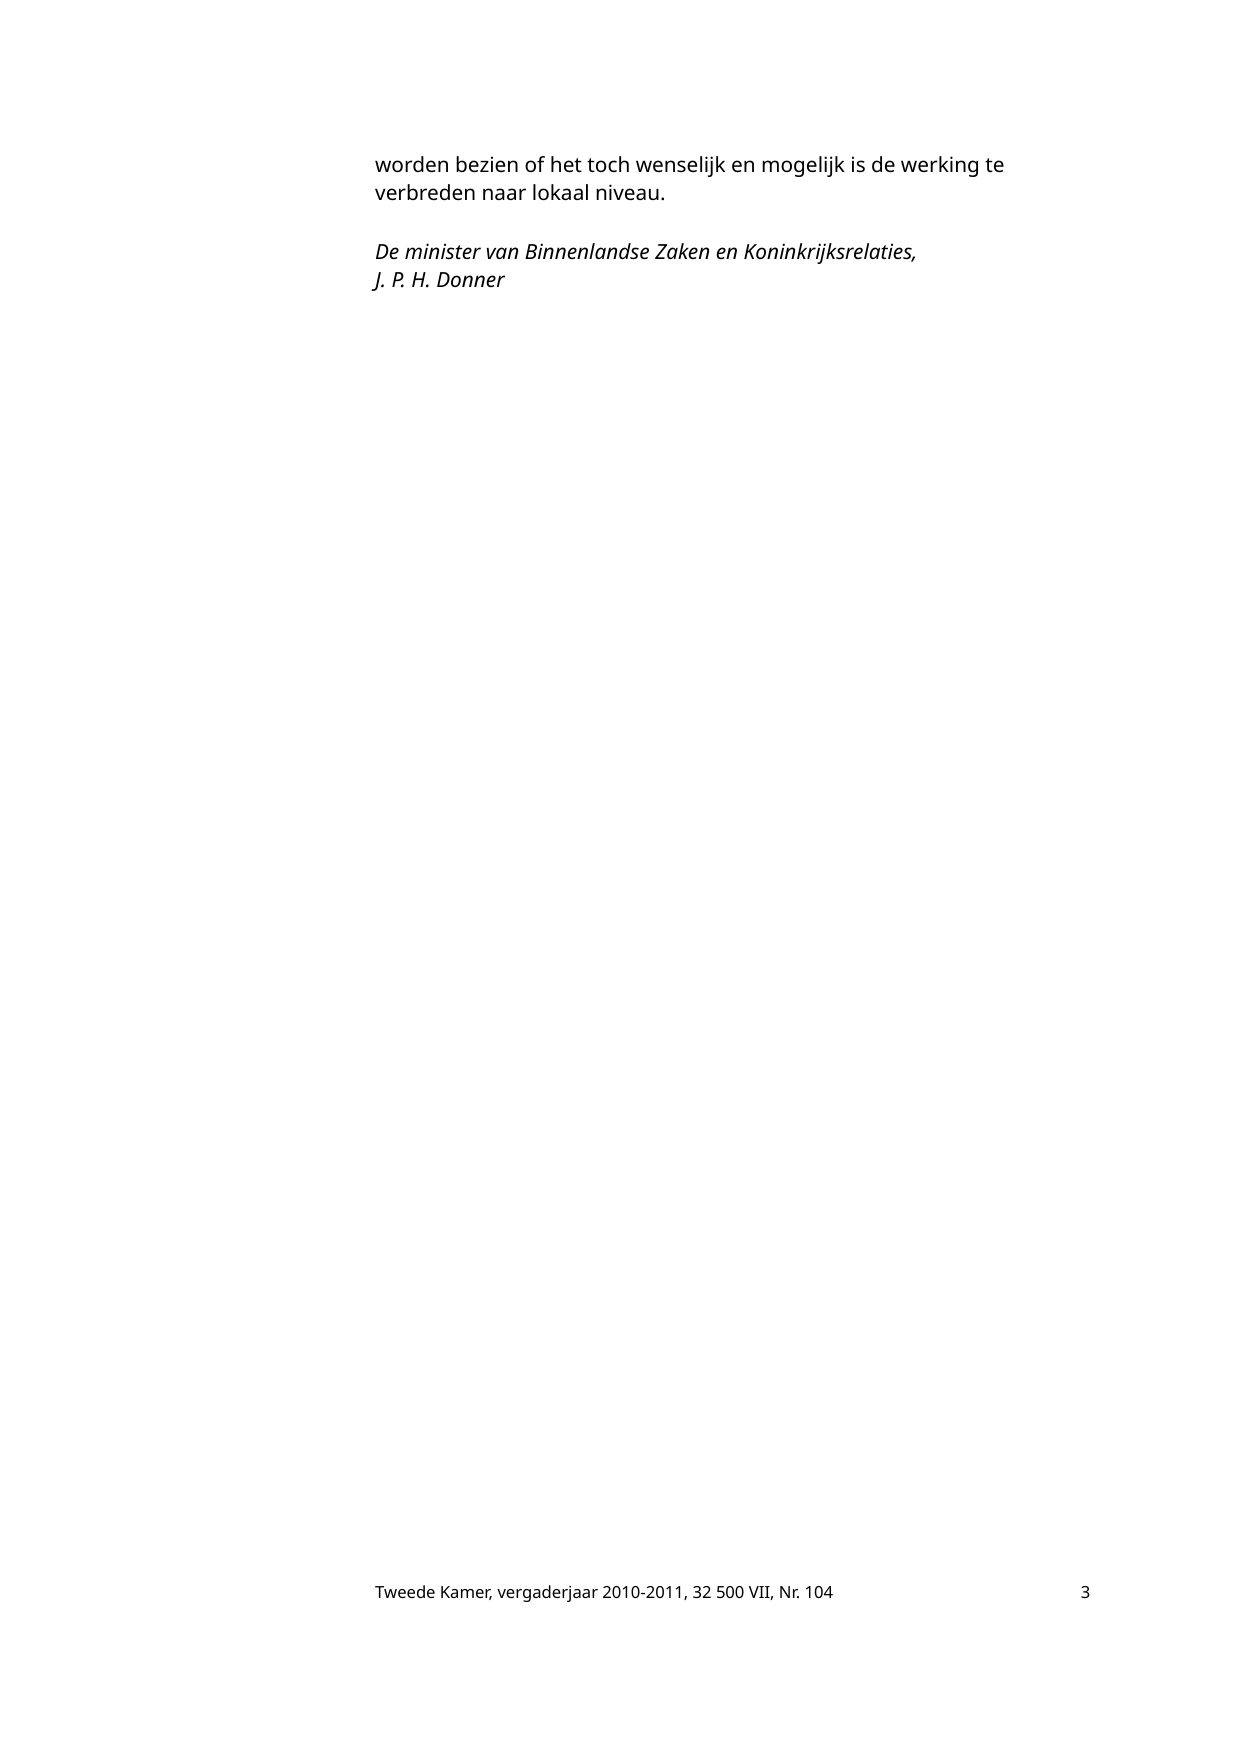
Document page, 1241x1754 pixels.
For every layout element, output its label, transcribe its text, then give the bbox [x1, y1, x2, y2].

text J. P. H. Donner [375, 265, 1090, 294]
text De minister van Binnenlandse Zaken en Koninkrijksrelaties, [375, 237, 1090, 265]
text worden bezien of het toch wenselijk en mogelijk is de werking te verbreden naar lokaal niveau. [375, 150, 1090, 207]
